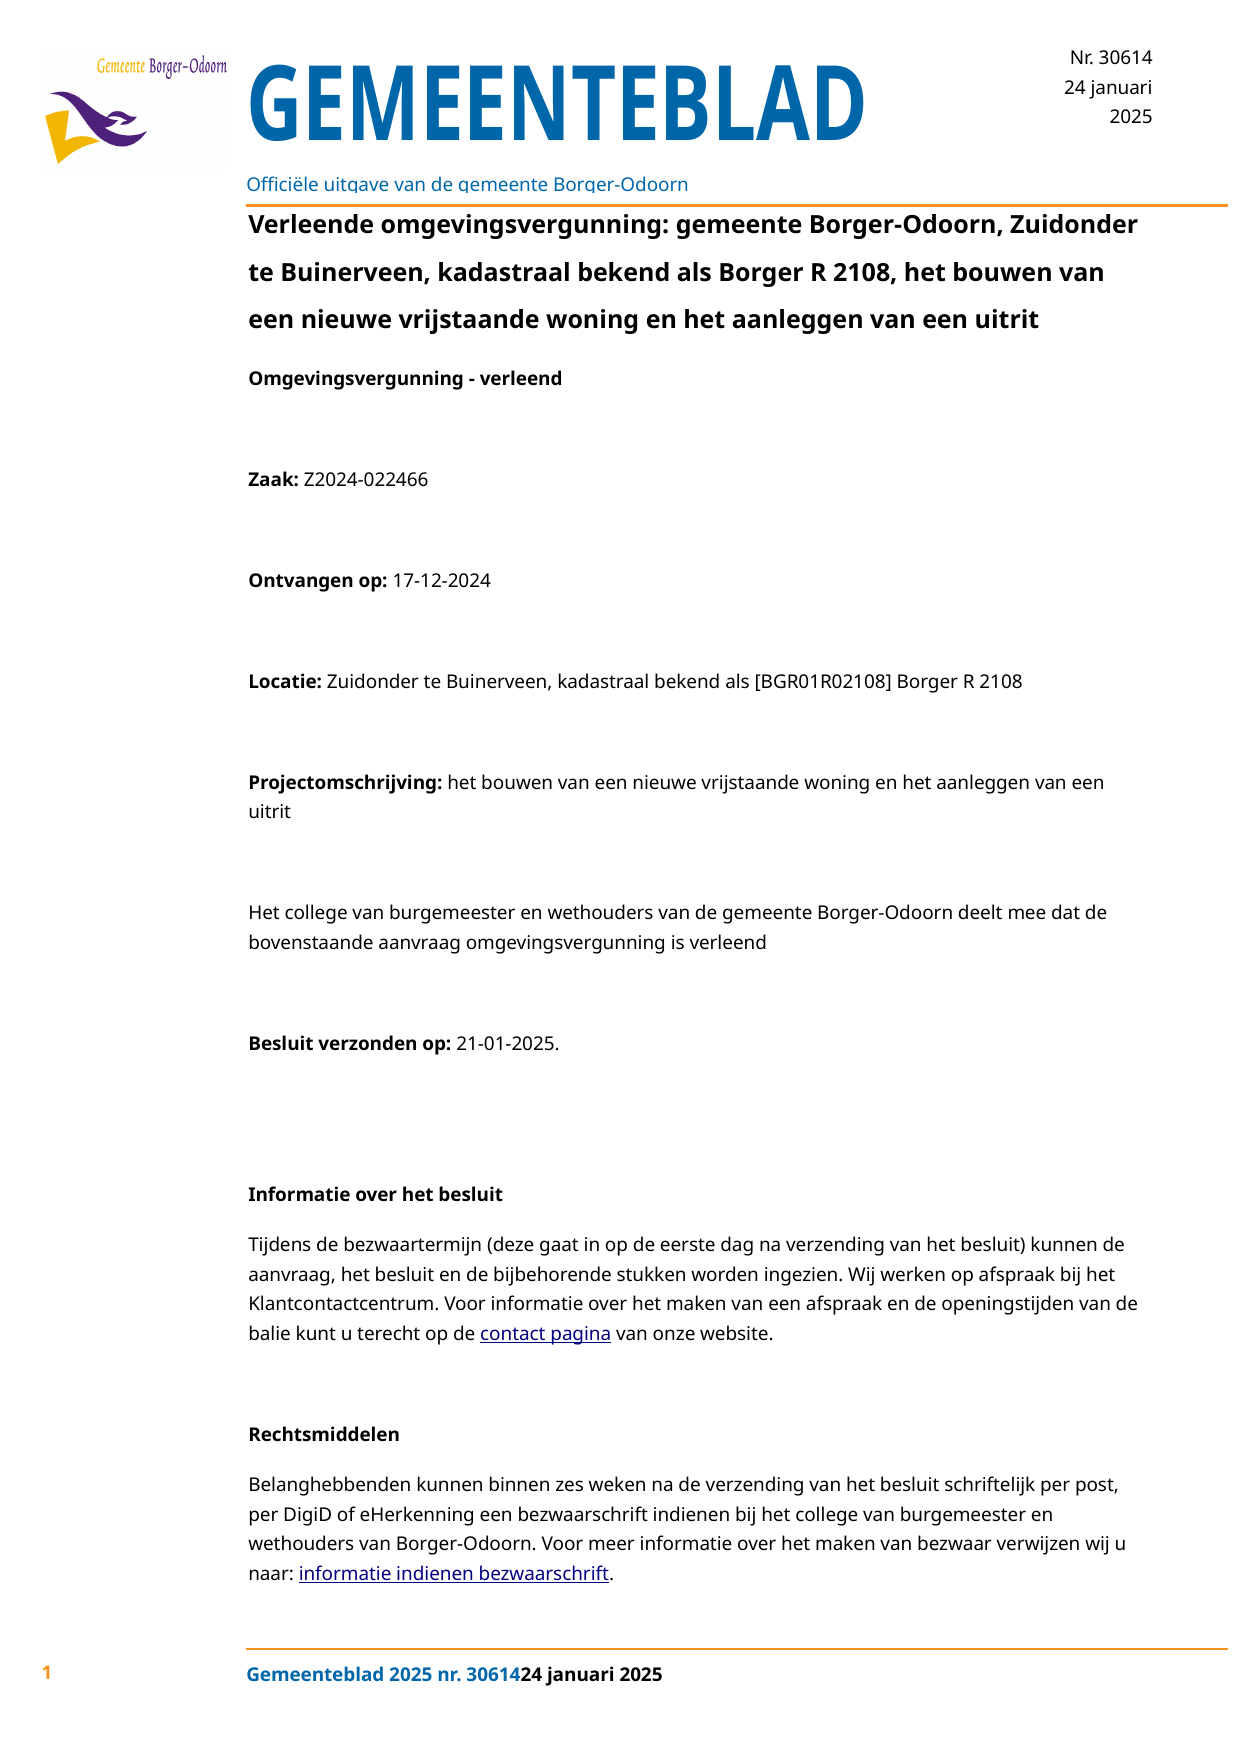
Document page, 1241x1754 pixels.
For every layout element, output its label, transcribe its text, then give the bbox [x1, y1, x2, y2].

picture [41, 47, 231, 172]
text Ontvangen op: 17-12-2024 [248, 567, 1152, 593]
text Het college van burgemeester en wethouders van de gemeente Borger-Odoorn deelt mee dat de bovenstaande aanvraag omgevingsvergunning is verleend [248, 899, 1152, 954]
text Rechtsmiddelen [248, 1421, 1152, 1447]
text Belanghebbenden kunnen binnen zes weken na de verzending van het besluit schriftelijk per post, per DigiD of eHerkenning een bezwaarschrift indienen bij het college van burgemeester en wethouders van Borger-Odoorn. Voor meer informatie over het maken van bezwaar verwijzen wij u naar: informatie indienen bezwaarschrift. [248, 1471, 1152, 1586]
text Locatie: Zuidonder te Buinerveen, kadastraal bekend als [BGR01R02108] Borger R 2108 [248, 668, 1152, 694]
text Zaak: Z2024-022466 [248, 466, 1152, 492]
text Besluit verzonden op: 21-01-2025. [248, 1030, 1152, 1055]
text Omgevingsvergunning - verleend [248, 366, 1152, 391]
text Projectomschrijving: het bouwen van een nieuwe vrijstaande woning en het aanleggen van een uitrit [248, 769, 1152, 824]
text Verleende omgevingsvergunning: gemeente Borger-Odoorn, Zuidonder te Buinerveen, kadastraal bekend als Borger R 2108, het bouwen van een nieuwe vrijstaande woning en het aanleggen van een uitrit [248, 207, 1152, 336]
text Tijdens de bezwaartermijn (deze gaat in op de eerste dag na verzending van het besluit) kunnen de aanvraag, het besluit en de bijbehorende stukken worden ingezien. Wij werken op afspraak bij het Klantcontactcentrum. Voor informatie over het maken van een afspraak en de openingstijden van de balie kunt u terecht op de contact pagina van onze website. [248, 1231, 1152, 1346]
text Informatie over het besluit [248, 1181, 1152, 1207]
